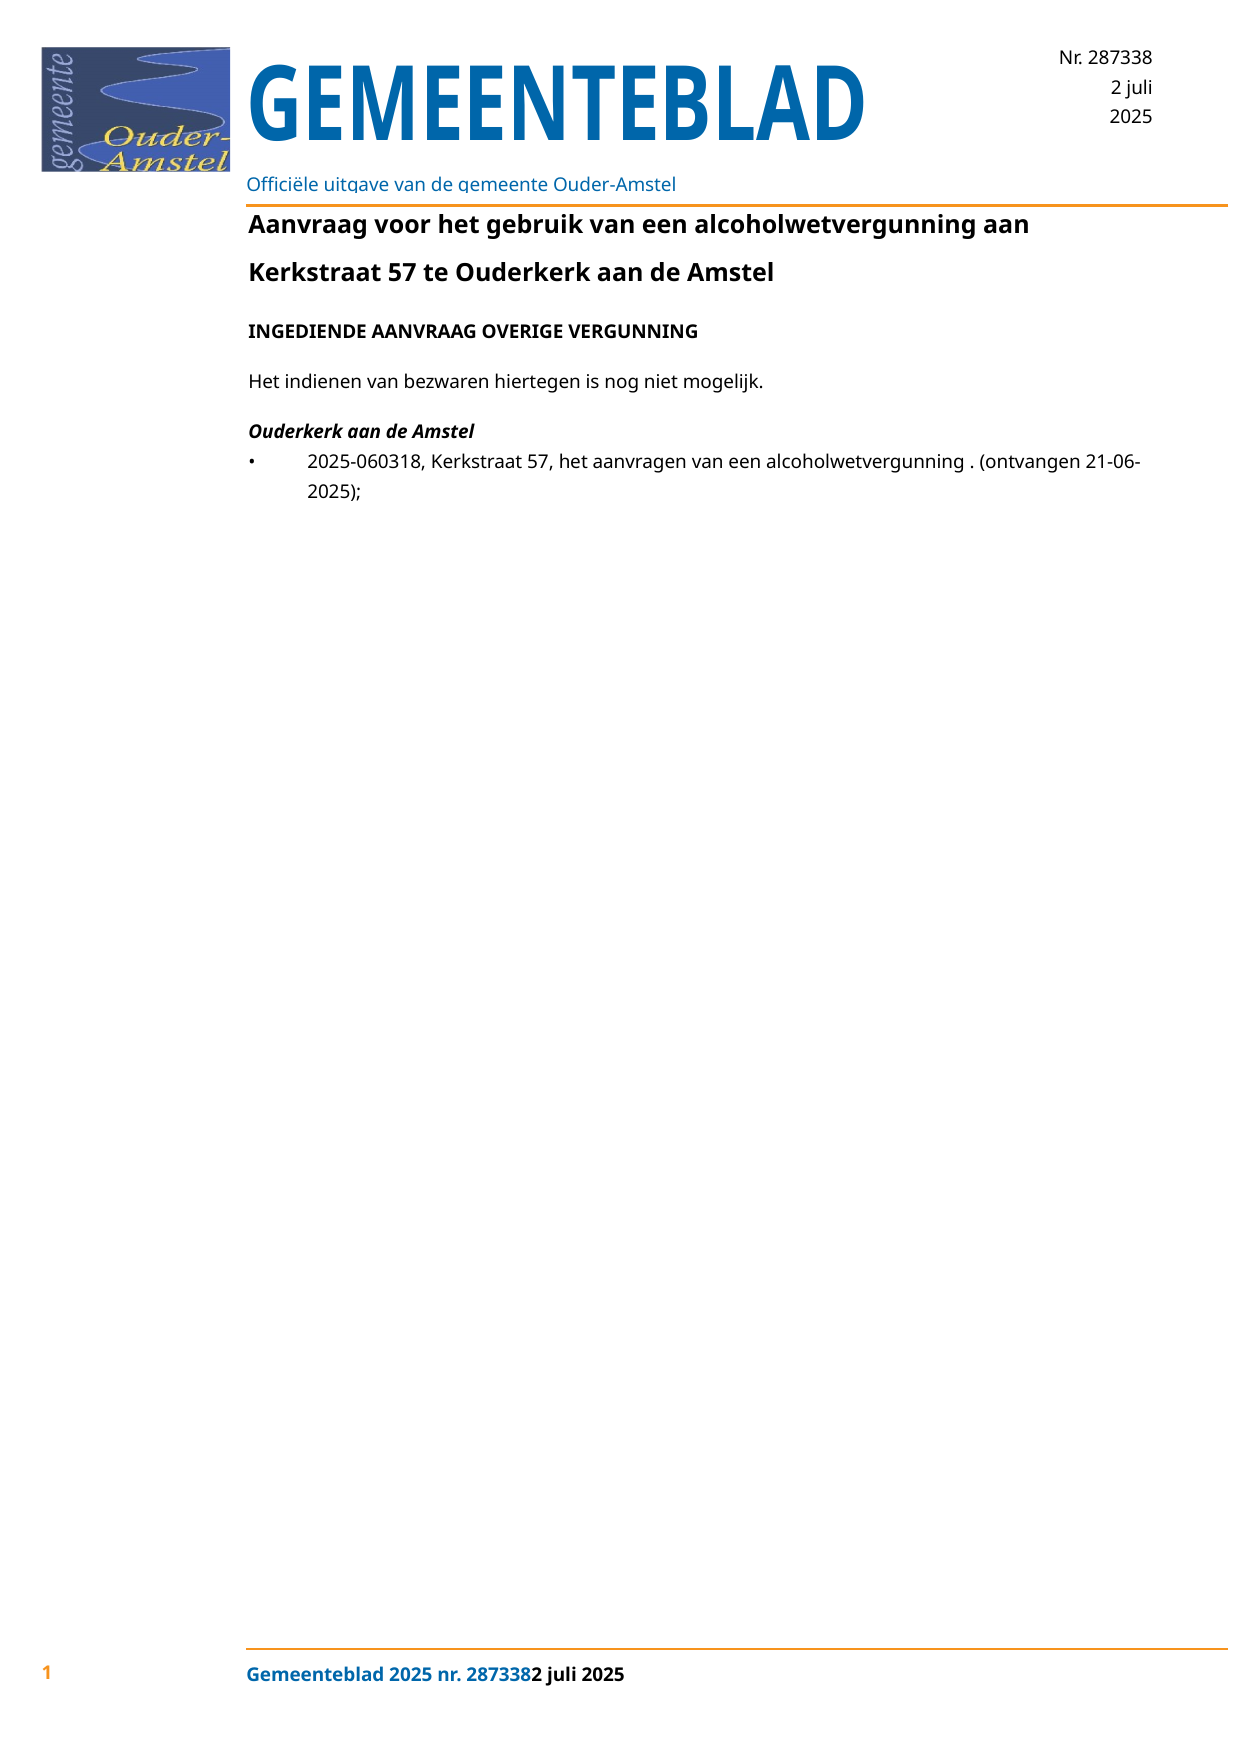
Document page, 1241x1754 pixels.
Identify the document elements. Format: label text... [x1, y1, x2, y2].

text Ouderkerk aan de Amstel [248, 419, 1152, 444]
text Het indienen van bezwaren hiertegen is nog niet mogelijk. [248, 368, 1152, 394]
text INGEDIENDE AANVRAAG OVERIGE VERGUNNING [248, 318, 1152, 344]
text Aanvraag voor het gebruik van een alcoholwetvergunning aan Kerkstraat 57 te Ouderkerk aan de Amstel [248, 207, 1152, 288]
picture [41, 47, 231, 172]
list 2025-060318, Kerkstraat 57, het aanvragen van een alcoholwetvergunning . (ontvangen 21-06-2025); [248, 448, 1152, 504]
